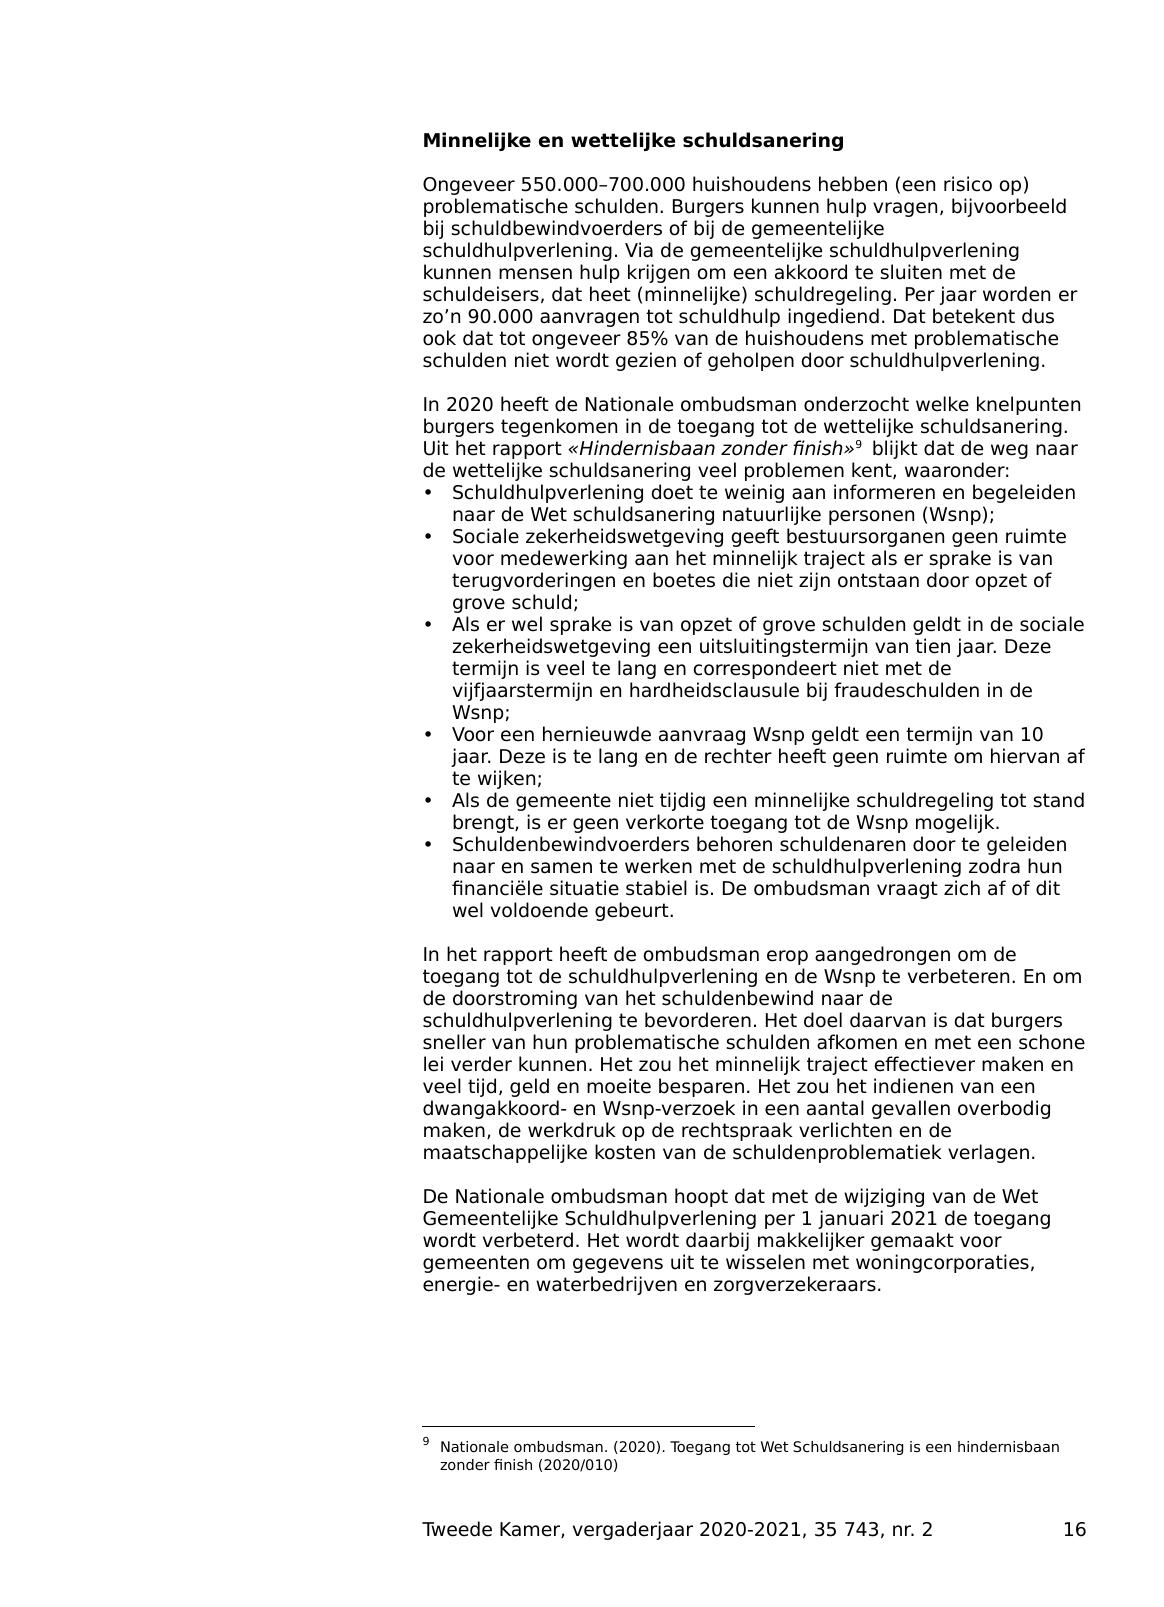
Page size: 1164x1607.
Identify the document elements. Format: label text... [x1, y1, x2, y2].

text • Als de gemeente niet tijdig een minnelijke schuldregeling tot stand brengt, is er geen verkorte toegang tot de Wsnp mogelijk. [422, 790, 1087, 834]
text In het rapport heeft de ombudsman erop aangedrongen om de toegang tot de schuldhulpverlening en de Wsnp te verbeteren. En om de doorstroming van het schuldenbewind naar de schuldhulpverlening te bevorderen. Het doel daarvan is dat burgers sneller van hun problematische schulden afkomen en met een schone lei verder kunnen. Het zou het minnelijk traject effectiever maken en veel tijd, geld en moeite besparen. Het zou het indienen van een dwangakkoord- en Wsnp-verzoek in een aantal gevallen overbodig maken, de werkdruk op de rechtspraak verlichten en de maatschappelijke kosten van de schuldenproblematiek verlagen. [422, 944, 1087, 1163]
subtitle Minnelijke en wettelijke schuldsanering [422, 130, 1087, 152]
text • Als er wel sprake is van opzet of grove schulden geldt in de sociale zekerheidswetgeving een uitsluitingstermijn van tien jaar. Deze termijn is veel te lang en correspondeert niet met de vijfjaarstermijn en hardheidsclausule bij fraudeschulden in de Wsnp; [422, 614, 1087, 724]
text • Voor een hernieuwde aanvraag Wsnp geldt een termijn van 10 jaar. Deze is te lang en de rechter heeft geen ruimte om hiervan af te wijken; [422, 724, 1087, 790]
text • Schuldhulpverlening doet te weinig aan informeren en begeleiden naar de Wet schuldsanering natuurlijke personen (Wsnp); [422, 482, 1087, 526]
text In 2020 heeft de Nationale ombudsman onderzocht welke knelpunten burgers tegenkomen in de toegang tot de wettelijke schuldsanering. Uit het rapport «Hindernisbaan zonder finish» blijkt dat de weg naar de wettelijke schuldsanering veel problemen kent, waaronder: [422, 394, 1087, 482]
text De Nationale ombudsman hoopt dat met de wijziging van de Wet Gemeentelijke Schuldhulpverlening per 1 januari 2021 de toegang wordt verbeterd. Het wordt daarbij makkelijker gemaakt voor gemeenten om gegevens uit te wisselen met woningcorporaties, energie- en waterbedrijven en zorgverzekeraars. [422, 1186, 1087, 1296]
text Nationale ombudsman. (2020). Toegang tot Wet Schuldsanering is een hindernisbaan zonder finish (2020/010) [422, 1435, 1087, 1474]
text Ongeveer 550.000–700.000 huishoudens hebben (een risico op) problematische schulden. Burgers kunnen hulp vragen, bijvoorbeeld bij schuldbewindvoerders of bij de gemeentelijke schuldhulpverlening. Via de gemeentelijke schuldhulpverlening kunnen mensen hulp krijgen om een akkoord te sluiten met de schuldeisers, dat heet (minnelijke) schuldregeling. Per jaar worden er zo’n 90.000 aanvragen tot schuldhulp ingediend. Dat betekent dus ook dat tot ongeveer 85% van de huishoudens met problematische schulden niet wordt gezien of geholpen door schuldhulpverlening. [422, 174, 1087, 372]
text • Schuldenbewindvoerders behoren schuldenaren door te geleiden naar en samen te werken met de schuldhulpverlening zodra hun financiële situatie stabiel is. De ombudsman vraagt zich af of dit wel voldoende gebeurt. [422, 834, 1087, 922]
text • Sociale zekerheidswetgeving geeft bestuursorganen geen ruimte voor medewerking aan het minnelijk traject als er sprake is van terugvorderingen en boetes die niet zijn ontstaan door opzet of grove schuld; [422, 526, 1087, 614]
